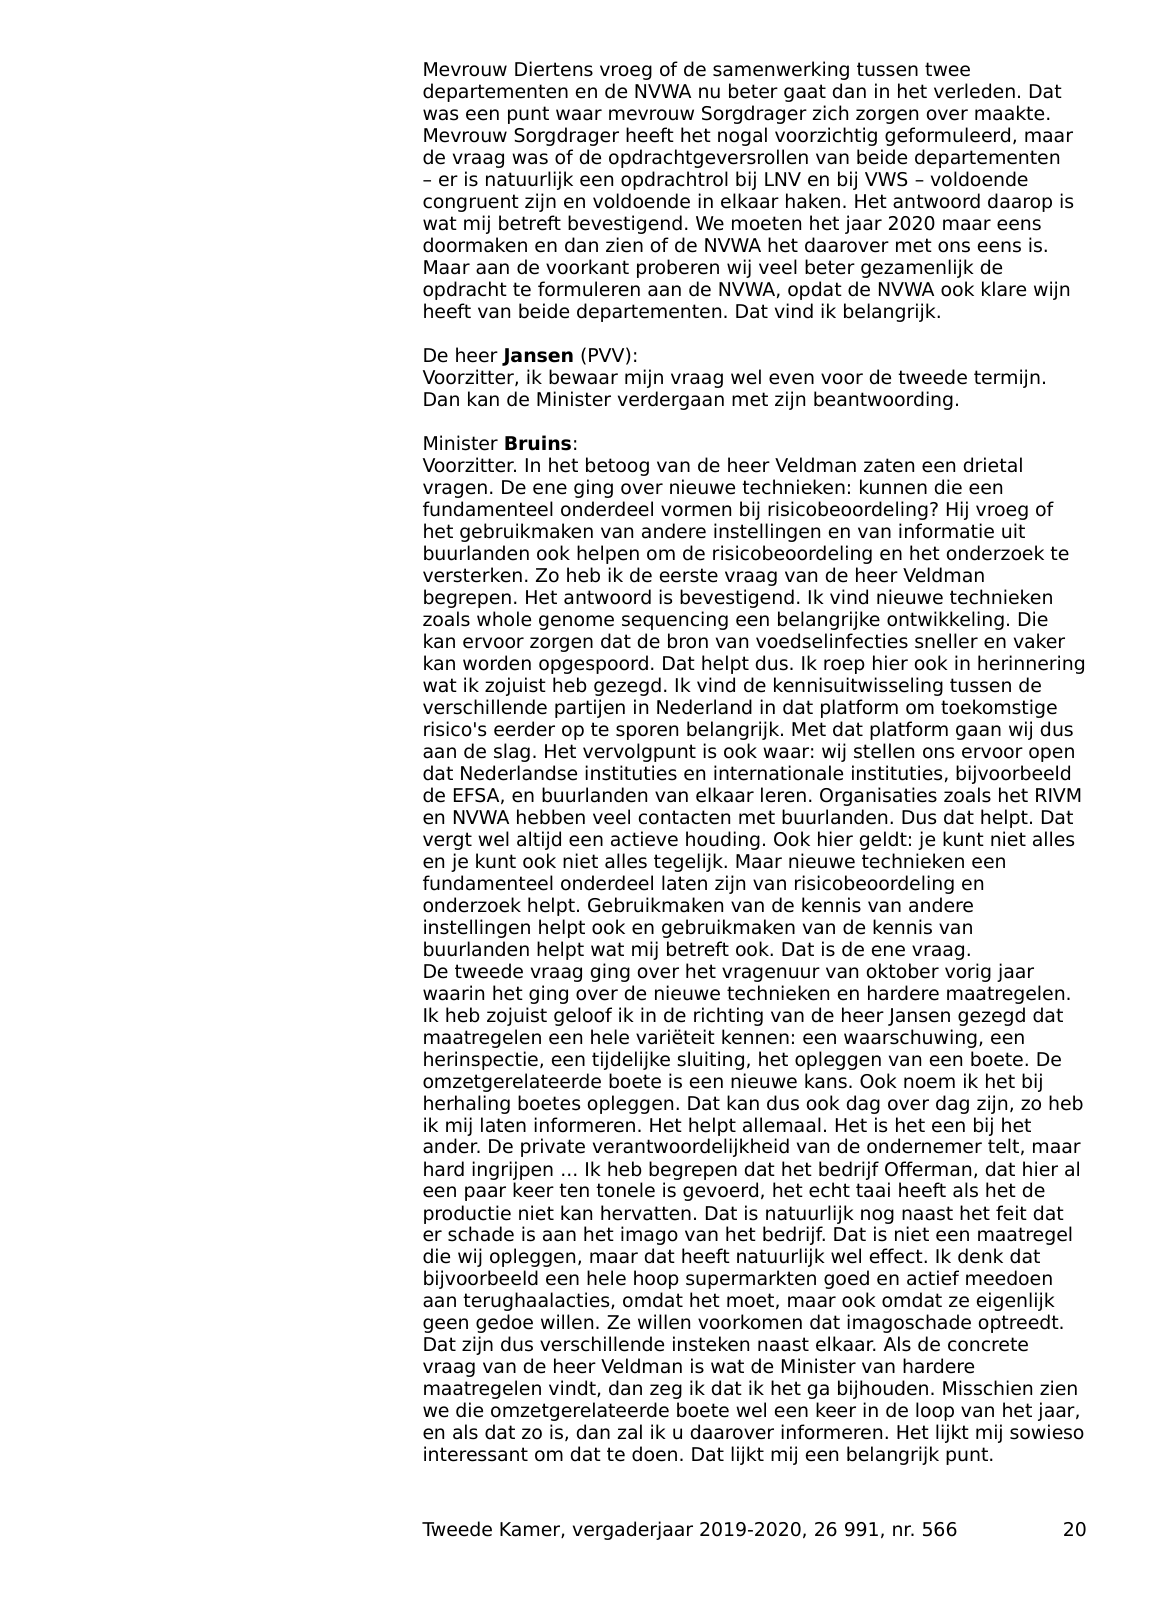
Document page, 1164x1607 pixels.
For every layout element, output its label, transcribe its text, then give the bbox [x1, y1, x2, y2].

text De tweede vraag ging over het vragenuur van oktober vorig jaar waarin het ging over de nieuwe technieken en hardere maatregelen. Ik heb zojuist geloof ik in de richting van de heer Jansen gezegd dat maatregelen een hele variëteit kennen: een waarschuwing, een herinspectie, een tijdelijke sluiting, het opleggen van een boete. De omzetgerelateerde boete is een nieuwe kans. Ook noem ik het bij herhaling boetes opleggen. Dat kan dus ook dag over dag zijn, zo heb ik mij laten informeren. Het helpt allemaal. Het is het een bij het ander. De private verantwoordelijkheid van de ondernemer telt, maar hard ingrijpen ... Ik heb begrepen dat het bedrijf Offerman, dat hier al een paar keer ten tonele is gevoerd, het echt taai heeft als het de productie niet kan hervatten. Dat is natuurlijk nog naast het feit dat er schade is aan het imago van het bedrijf. Dat is niet een maatregel die wij opleggen, maar dat heeft natuurlijk wel effect. Ik denk dat bijvoorbeeld een hele hoop supermarkten goed en actief meedoen aan terughaalacties, omdat het moet, maar ook omdat ze eigenlijk geen gedoe willen. Ze willen voorkomen dat imagoschade optreedt. Dat zijn dus verschillende insteken naast elkaar. Als de concrete vraag van de heer Veldman is wat de Minister van hardere maatregelen vindt, dan zeg ik dat ik het ga bijhouden. Misschien zien we die omzetgerelateerde boete wel een keer in de loop van het jaar, en als dat zo is, dan zal ik u daarover informeren. Het lijkt mij sowieso interessant om dat te doen. Dat lijkt mij een belangrijk punt. [422, 961, 1087, 1466]
text Minister Bruins: [422, 433, 1087, 455]
text Mevrouw Diertens vroeg of de samenwerking tussen twee departementen en de NVWA nu beter gaat dan in het verleden. Dat was een punt waar mevrouw Sorgdrager zich zorgen over maakte. Mevrouw Sorgdrager heeft het nogal voorzichtig geformuleerd, maar de vraag was of de opdrachtgeversrollen van beide departementen – er is natuurlijk een opdrachtrol bij LNV en bij VWS – voldoende congruent zijn en voldoende in elkaar haken. Het antwoord daarop is wat mij betreft bevestigend. We moeten het jaar 2020 maar eens doormaken en dan zien of de NVWA het daarover met ons eens is. Maar aan de voorkant proberen wij veel beter gezamenlijk de opdracht te formuleren aan de NVWA, opdat de NVWA ook klare wijn heeft van beide departementen. Dat vind ik belangrijk. [422, 59, 1087, 323]
text Voorzitter, ik bewaar mijn vraag wel even voor de tweede termijn. Dan kan de Minister verdergaan met zijn beantwoording. [422, 367, 1087, 411]
text De heer Jansen (PVV): [422, 345, 1087, 367]
text Voorzitter. In het betoog van de heer Veldman zaten een drietal vragen. De ene ging over nieuwe technieken: kunnen die een fundamenteel onderdeel vormen bij risicobeoordeling? Hij vroeg of het gebruikmaken van andere instellingen en van informatie uit buurlanden ook helpen om de risicobeoordeling en het onderzoek te versterken. Zo heb ik de eerste vraag van de heer Veldman begrepen. Het antwoord is bevestigend. Ik vind nieuwe technieken zoals whole genome sequencing een belangrijke ontwikkeling. Die kan ervoor zorgen dat de bron van voedselinfecties sneller en vaker kan worden opgespoord. Dat helpt dus. Ik roep hier ook in herinnering wat ik zojuist heb gezegd. Ik vind de kennisuitwisseling tussen de verschillende partijen in Nederland in dat platform om toekomstige risico's eerder op te sporen belangrijk. Met dat platform gaan wij dus aan de slag. Het vervolgpunt is ook waar: wij stellen ons ervoor open dat Nederlandse instituties en internationale instituties, bijvoorbeeld de EFSA, en buurlanden van elkaar leren. Organisaties zoals het RIVM en NVWA hebben veel contacten met buurlanden. Dus dat helpt. Dat vergt wel altijd een actieve houding. Ook hier geldt: je kunt niet alles en je kunt ook niet alles tegelijk. Maar nieuwe technieken een fundamenteel onderdeel laten zijn van risicobeoordeling en onderzoek helpt. Gebruikmaken van de kennis van andere instellingen helpt ook en gebruikmaken van de kennis van buurlanden helpt wat mij betreft ook. Dat is de ene vraag. [422, 455, 1087, 961]
